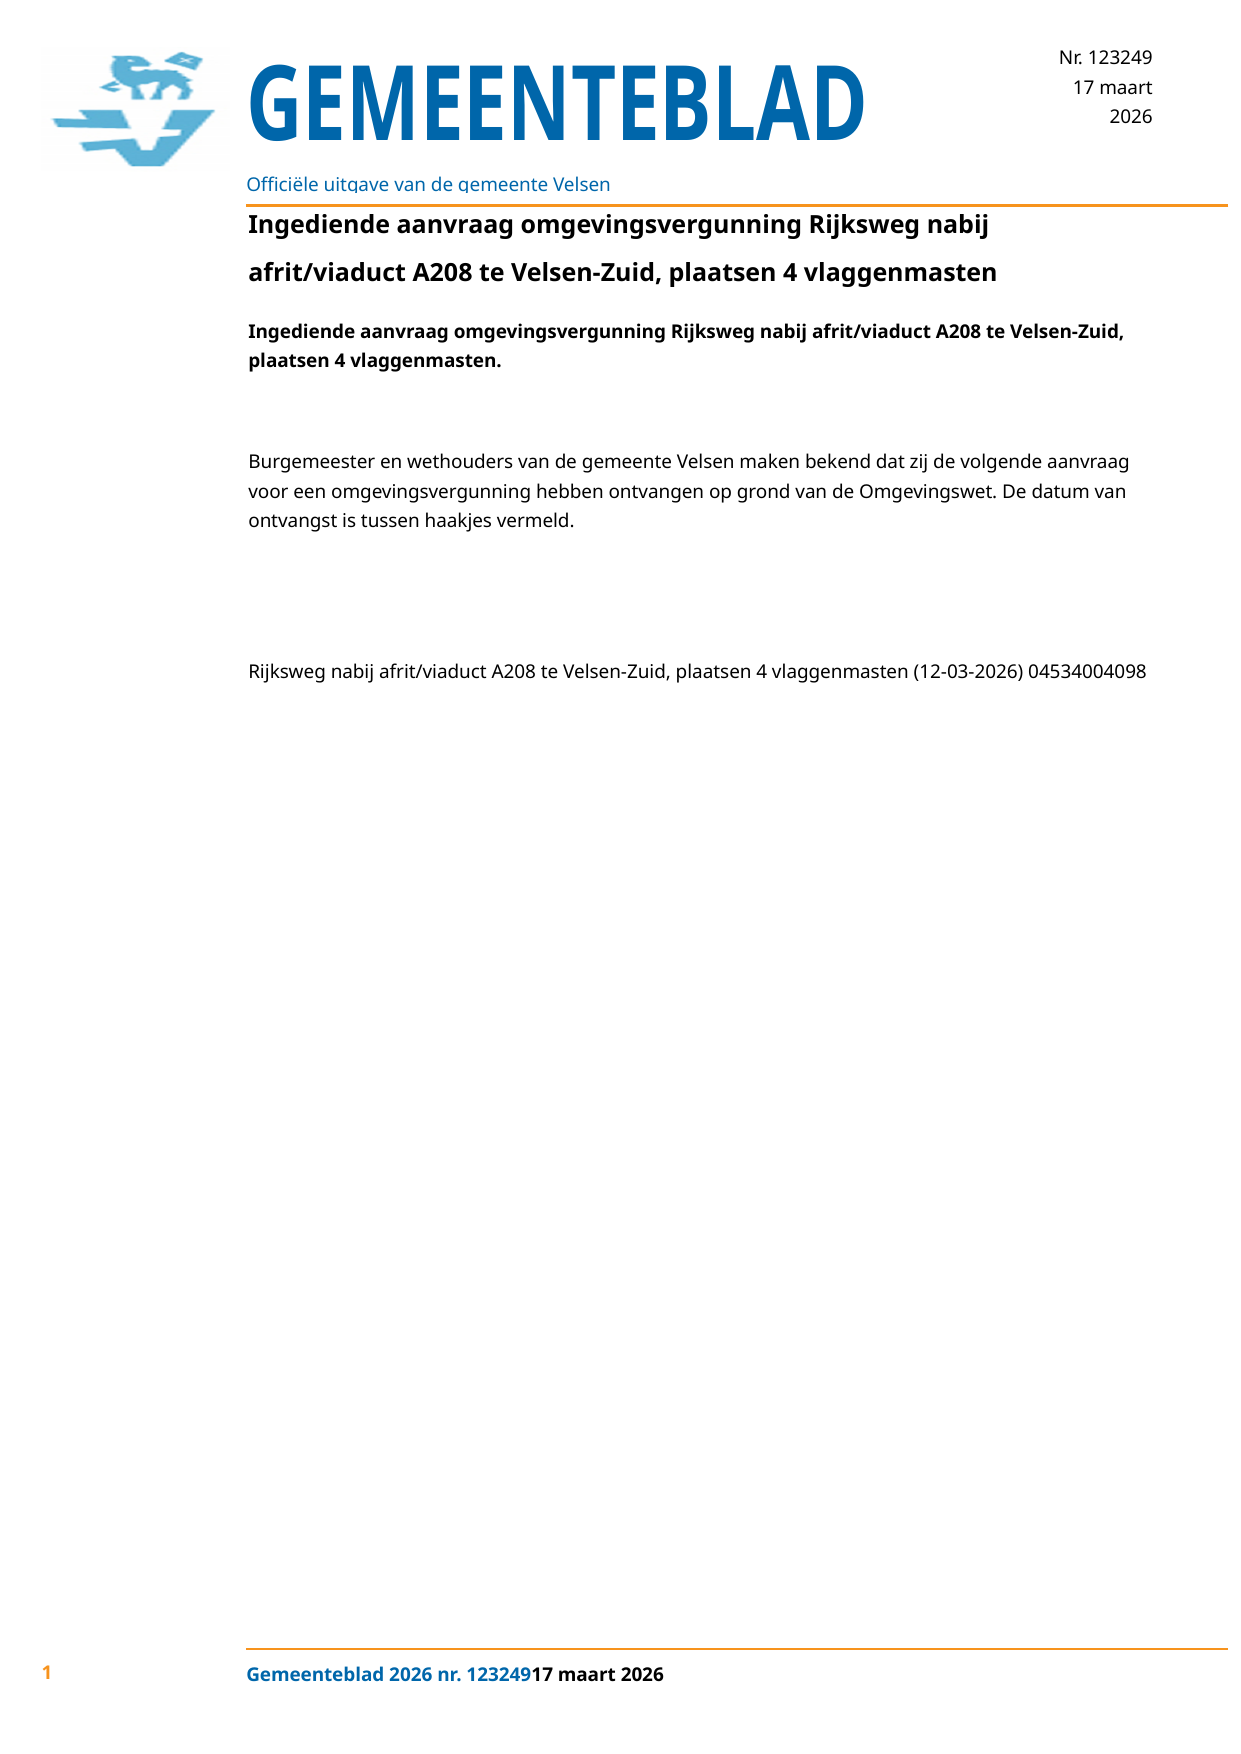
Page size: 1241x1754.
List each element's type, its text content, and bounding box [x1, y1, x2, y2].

picture [41, 47, 231, 172]
text Ingediende aanvraag omgevingsvergunning Rijksweg nabij afrit/viaduct A208 te Velsen-Zuid, plaatsen 4 vlaggenmasten [248, 207, 1152, 288]
text Burgemeester en wethouders van de gemeente Velsen maken bekend dat zij de volgende aanvraag voor een omgevingsvergunning hebben ontvangen op grond van de Omgevingswet. De datum van ontvangst is tussen haakjes vermeld. [248, 448, 1152, 533]
text Ingediende aanvraag omgevingsvergunning Rijksweg nabij afrit/viaduct A208 te Velsen-Zuid, plaatsen 4 vlaggenmasten. [248, 318, 1152, 373]
text Rijksweg nabij afrit/viaduct A208 te Velsen-Zuid, plaatsen 4 vlaggenmasten (12-03-2026) 04534004098 [248, 659, 1152, 684]
